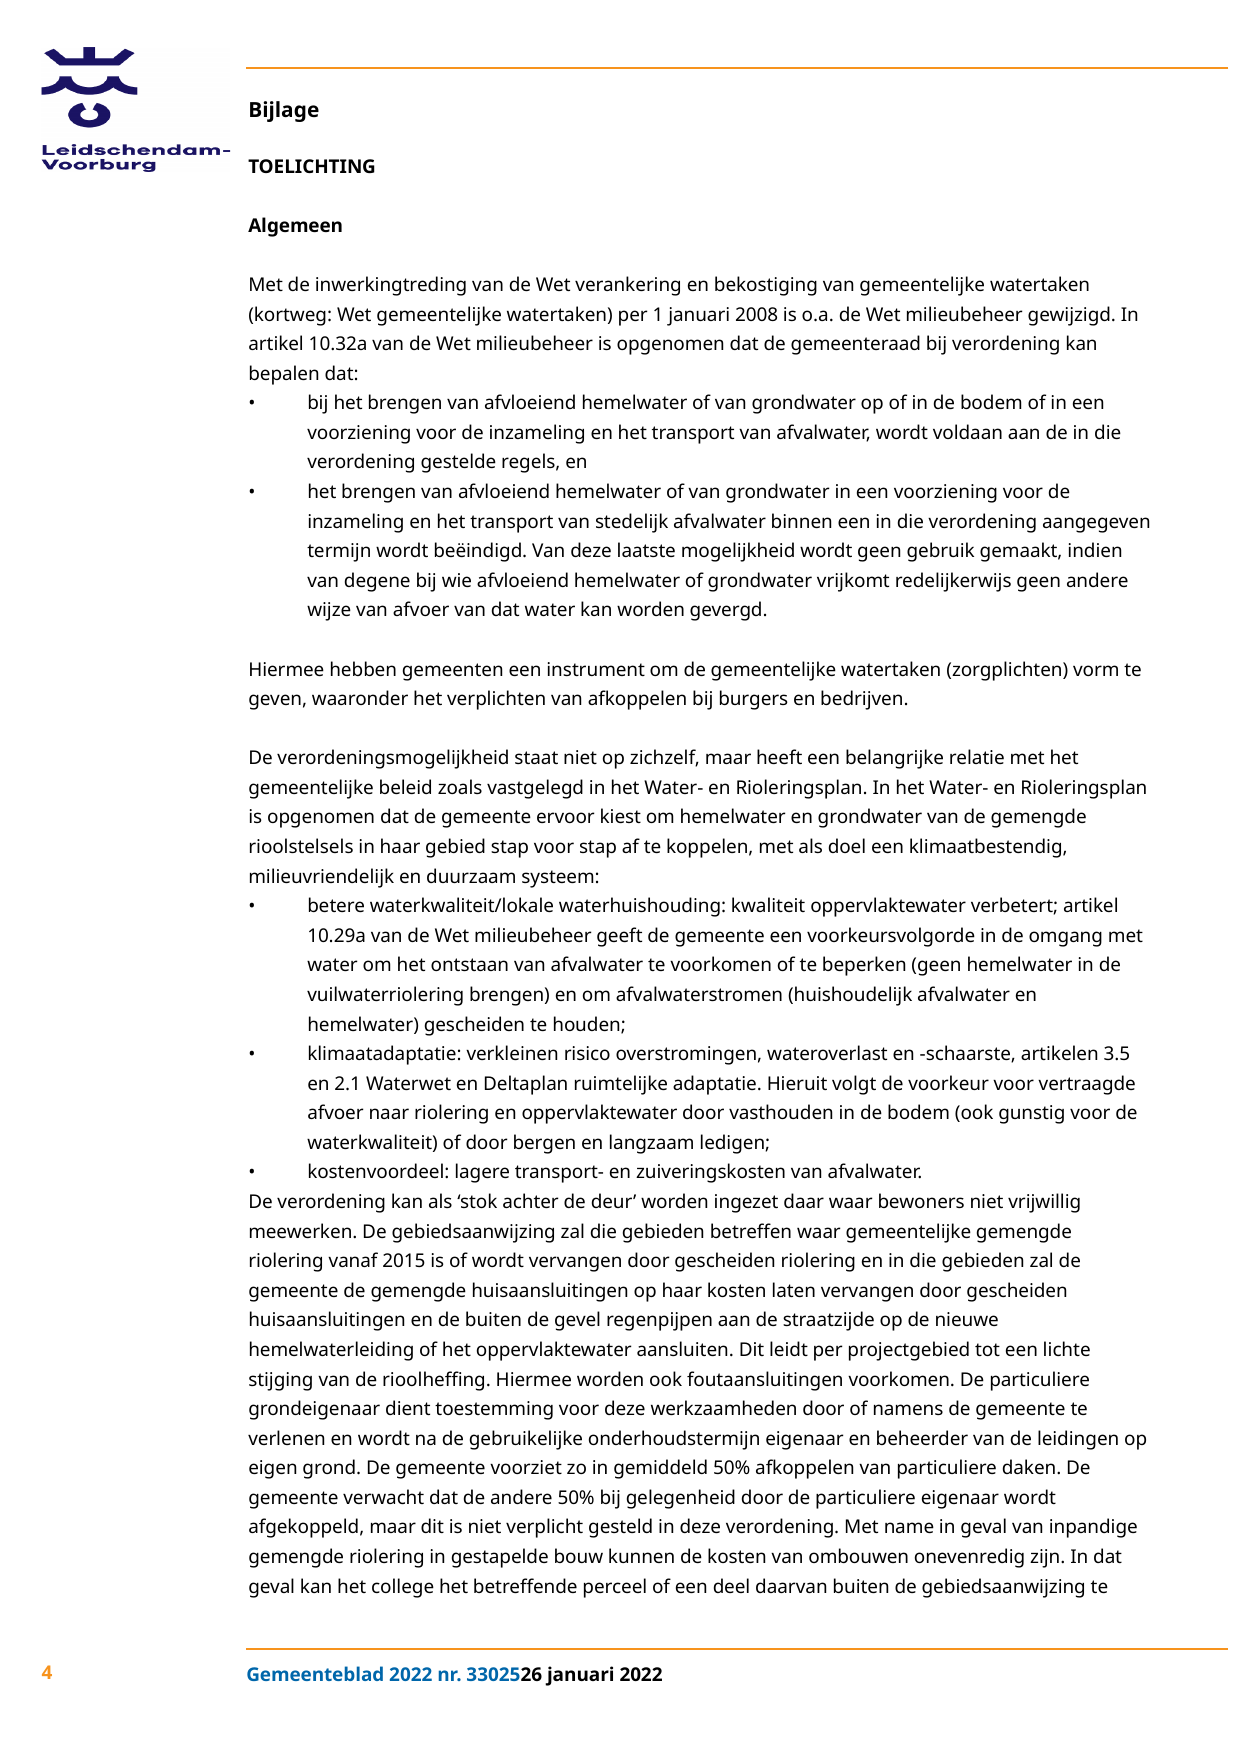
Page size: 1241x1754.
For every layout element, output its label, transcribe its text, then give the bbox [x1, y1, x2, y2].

text De verordening kan als ‘stok achter de deur’ worden ingezet daar waar bewoners niet vrijwillig meewerken. De gebiedsaanwijzing zal die gebieden betreffen waar gemeentelijke gemengde riolering vanaf 2015 is of wordt vervangen door gescheiden riolering en in die gebieden zal de gemeente de gemengde huisaansluitingen op haar kosten laten vervangen door gescheiden huisaansluitingen en de buiten de gevel regenpijpen aan de straatzijde op de nieuwe hemelwaterleiding of het oppervlaktewater aansluiten. Dit leidt per projectgebied tot een lichte stijging van de rioolheffing. Hiermee worden ook foutaansluitingen voorkomen. De particuliere grondeigenaar dient toestemming voor deze werkzaamheden door of namens de gemeente te verlenen en wordt na de gebruikelijke onderhoudstermijn eigenaar en beheerder van de leidingen op eigen grond. De gemeente voorziet zo in gemiddeld 50% afkoppelen van particuliere daken. De gemeente verwacht dat de andere 50% bij gelegenheid door de particuliere eigenaar wordt afgekoppeld, maar dit is niet verplicht gesteld in deze verordening. Met name in geval van inpandige gemengde riolering in gestapelde bouw kunnen de kosten van ombouwen onevenredig zijn. In dat geval kan het college het betreffende perceel of een deel daarvan buiten de gebiedsaanwijzing te [248, 1188, 1152, 1599]
picture [41, 47, 231, 172]
text Hiermee hebben gemeenten een instrument om de gemeentelijke watertaken (zorgplichten) vorm te geven, waaronder het verplichten van afkoppelen bij burgers en bedrijven. [248, 656, 1152, 711]
list bij het brengen van afvloeiend hemelwater of van grondwater op of in de bodem of in een voorziening voor de inzameling en het transport van afvalwater, wordt voldaan aan de in die verordening gestelde regels, en [248, 389, 1152, 474]
list het brengen van afvloeiend hemelwater of van grondwater in een voorziening voor de inzameling en het transport van stedelijk afvalwater binnen een in die verordening aangegeven termijn wordt beëindigd. Van deze laatste mogelijkheid wordt geen gebruik gemaakt, indien van degene bij wie afvloeiend hemelwater of grondwater vrijkomt redelijkerwijs geen andere wijze van afvoer van dat water kan worden gevergd. [248, 478, 1152, 622]
text De verordeningsmogelijkheid staat niet op zichzelf, maar heeft een belangrijke relatie met het gemeentelijke beleid zoals vastgelegd in het Water- en Rioleringsplan. In het Water- en Rioleringsplan is opgenomen dat de gemeente ervoor kiest om hemelwater en grondwater van de gemengde rioolstelsels in haar gebied stap voor stap af te koppelen, met als doel een klimaatbestendig, milieuvriendelijk en duurzaam systeem: [248, 744, 1152, 889]
text TOELICHTING [248, 153, 1152, 179]
list klimaatadaptatie: verkleinen risico overstromingen, wateroverlast en -schaarste, artikelen 3.5 en 2.1 Waterwet en Deltaplan ruimtelijke adaptatie. Hieruit volgt de voorkeur voor vertraagde afvoer naar riolering en oppervlaktewater door vasthouden in de bodem (ook gunstig voor de waterkwaliteit) of door bergen en langzaam ledigen; [248, 1040, 1152, 1155]
list betere waterkwaliteit/lokale waterhuishouding: kwaliteit oppervlaktewater verbetert; artikel 10.29a van de Wet milieubeheer geeft de gemeente een voorkeursvolgorde in de omgang met water om het ontstaan van afvalwater te voorkomen of te beperken (geen hemelwater in de vuilwaterriolering brengen) en om afvalwaterstromen (huishoudelijk afvalwater en hemelwater) gescheiden te houden; [248, 892, 1152, 1037]
text Met de inwerkingtreding van de Wet verankering en bekostiging van gemeentelijke watertaken (kortweg: Wet gemeentelijke watertaken) per 1 januari 2008 is o.a. de Wet milieubeheer gewijzigd. In artikel 10.32a van de Wet milieubeheer is opgenomen dat de gemeenteraad bij verordening kan bepalen dat: [248, 271, 1152, 386]
text Algemeen [248, 212, 1152, 238]
list kostenvoordeel: lagere transport- en zuiveringskosten van afvalwater. [248, 1159, 1152, 1184]
text Bijlage [248, 95, 1152, 123]
